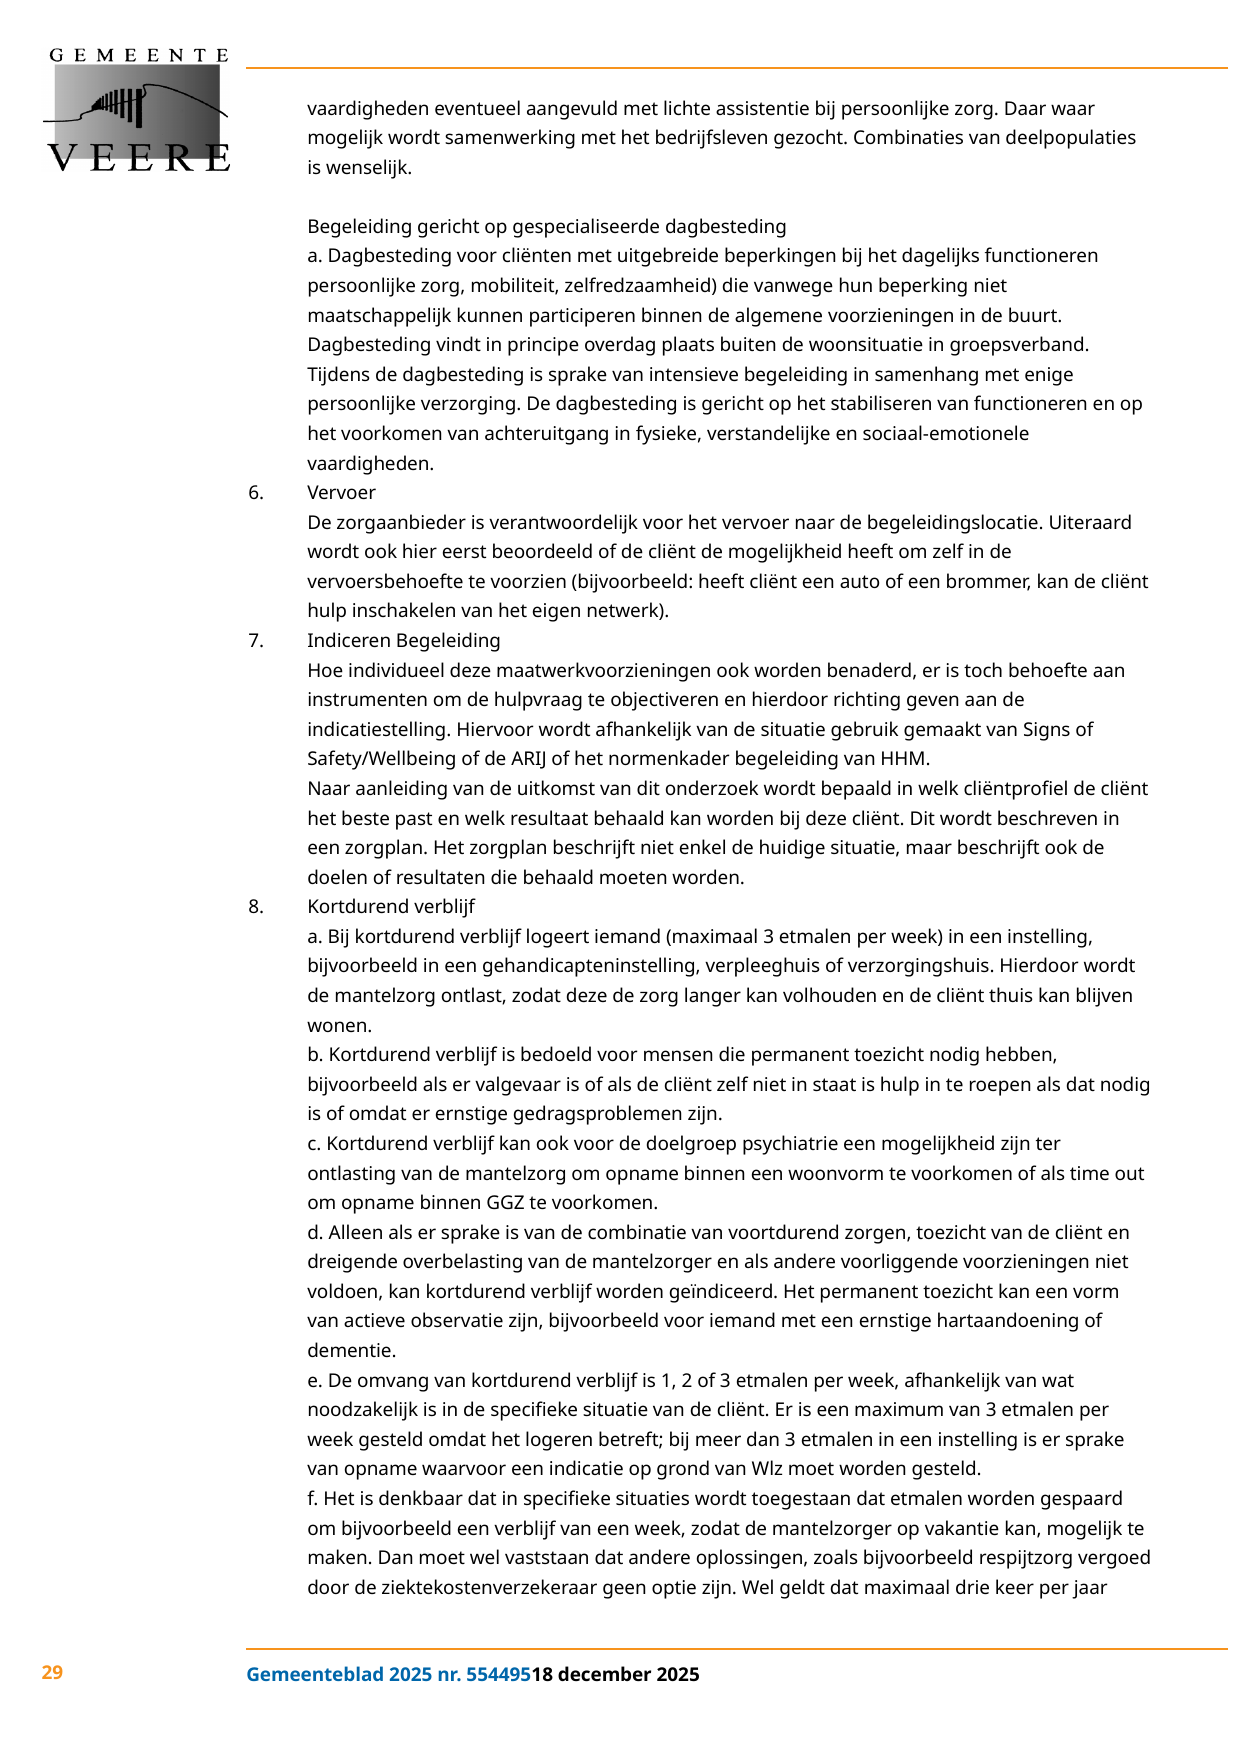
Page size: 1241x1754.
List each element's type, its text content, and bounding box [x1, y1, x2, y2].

list a. Dagbesteding voor cliënten met uitgebreide beperkingen bij het dagelijks functioneren persoonlijke zorg, mobiliteit, zelfredzaamheid) die vanwege hun beperking niet maatschappelijk kunnen participeren binnen de algemene voorzieningen in de buurt. Dagbesteding vindt in principe overdag plaats buiten de woonsituatie in groepsverband. Tijdens de dagbesteding is sprake van intensieve begeleiding in samenhang met enige persoonlijke verzorging. De dagbesteding is gericht op het stabiliseren van functioneren en op het voorkomen van achteruitgang in fysieke, verstandelijke en sociaal-emotionele vaardigheden. [248, 243, 1152, 476]
list b. Kortdurend verblijf is bedoeld voor mensen die permanent toezicht nodig hebben, bijvoorbeeld als er valgevaar is of als de cliënt zelf niet in staat is hulp in te roepen als dat nodig is of omdat er ernstige gedragsproblemen zijn. [248, 1041, 1152, 1126]
list e. De omvang van kortdurend verblijf is 1, 2 of 3 etmalen per week, afhankelijk van wat noodzakelijk is in de specifieke situatie van de cliënt. Er is een maximum van 3 etmalen per week gesteld omdat het logeren betreft; bij meer dan 3 etmalen in een instelling is er sprake van opname waarvoor een indicatie op grond van Wlz moet worden gesteld. [248, 1367, 1152, 1481]
list Kortdurend verblijf [248, 893, 1152, 919]
list Indiceren Begeleiding [248, 627, 1152, 653]
list d. Alleen als er sprake is van de combinatie van voortdurend zorgen, toezicht van de cliënt en dreigende overbelasting van de mantelzorger en als andere voorliggende voorzieningen niet voldoen, kan kortdurend verblijf worden geïndiceerd. Het permanent toezicht kan een vorm van actieve observatie zijn, bijvoorbeeld voor iemand met een ernstige hartaandoening of dementie. [248, 1219, 1152, 1363]
list f. Het is denkbaar dat in specifieke situaties wordt toegestaan dat etmalen worden gespaard om bijvoorbeeld een verblijf van een week, zodat de mantelzorger op vakantie kan, mogelijk te maken. Dan moet wel vaststaan dat andere oplossingen, zoals bijvoorbeeld respijtzorg vergoed door de ziektekostenverzekeraar geen optie zijn. Wel geldt dat maximaal drie keer per jaar [248, 1485, 1152, 1600]
list Hoe individueel deze maatwerkvoorzieningen ook worden benaderd, er is toch behoefte aan instrumenten om de hulpvraag te objectiveren en hierdoor richting geven aan de indicatiestelling. Hiervoor wordt afhankelijk van de situatie gebruik gemaakt van Signs of Safety/Wellbeing of de ARIJ of het normenkader begeleiding van HHM. [248, 657, 1152, 771]
picture [41, 47, 231, 172]
list a. Bij kortdurend verblijf logeert iemand (maximaal 3 etmalen per week) in een instelling, bijvoorbeeld in een gehandicapteninstelling, verpleeghuis of verzorgingshuis. Hierdoor wordt de mantelzorg ontlast, zodat deze de zorg langer kan volhouden en de cliënt thuis kan blijven wonen. [248, 923, 1152, 1038]
list c. Kortdurend verblijf kan ook voor de doelgroep psychiatrie een mogelijkheid zijn ter ontlasting van de mantelzorg om opname binnen een woonvorm te voorkomen of als time out om opname binnen GGZ te voorkomen. [248, 1130, 1152, 1215]
list Vervoer [248, 479, 1152, 505]
list Begeleiding gericht op gespecialiseerde dagbesteding [248, 213, 1152, 239]
list vaardigheden eventueel aangevuld met lichte assistentie bij persoonlijke zorg. Daar waar mogelijk wordt samenwerking met het bedrijfsleven gezocht. Combinaties van deelpopulaties is wenselijk. [248, 95, 1152, 180]
list Naar aanleiding van de uitkomst van dit onderzoek wordt bepaald in welk cliëntprofiel de cliënt het beste past en welk resultaat behaald kan worden bij deze cliënt. Dit wordt beschreven in een zorgplan. Het zorgplan beschrijft niet enkel de huidige situatie, maar beschrijft ook de doelen of resultaten die behaald moeten worden. [248, 775, 1152, 890]
list De zorgaanbieder is verantwoordelijk voor het vervoer naar de begeleidingslocatie. Uiteraard wordt ook hier eerst beoordeeld of de cliënt de mogelijkheid heeft om zelf in de vervoersbehoefte te voorzien (bijvoorbeeld: heeft cliënt een auto of een brommer, kan de cliënt hulp inschakelen van het eigen netwerk). [248, 509, 1152, 623]
